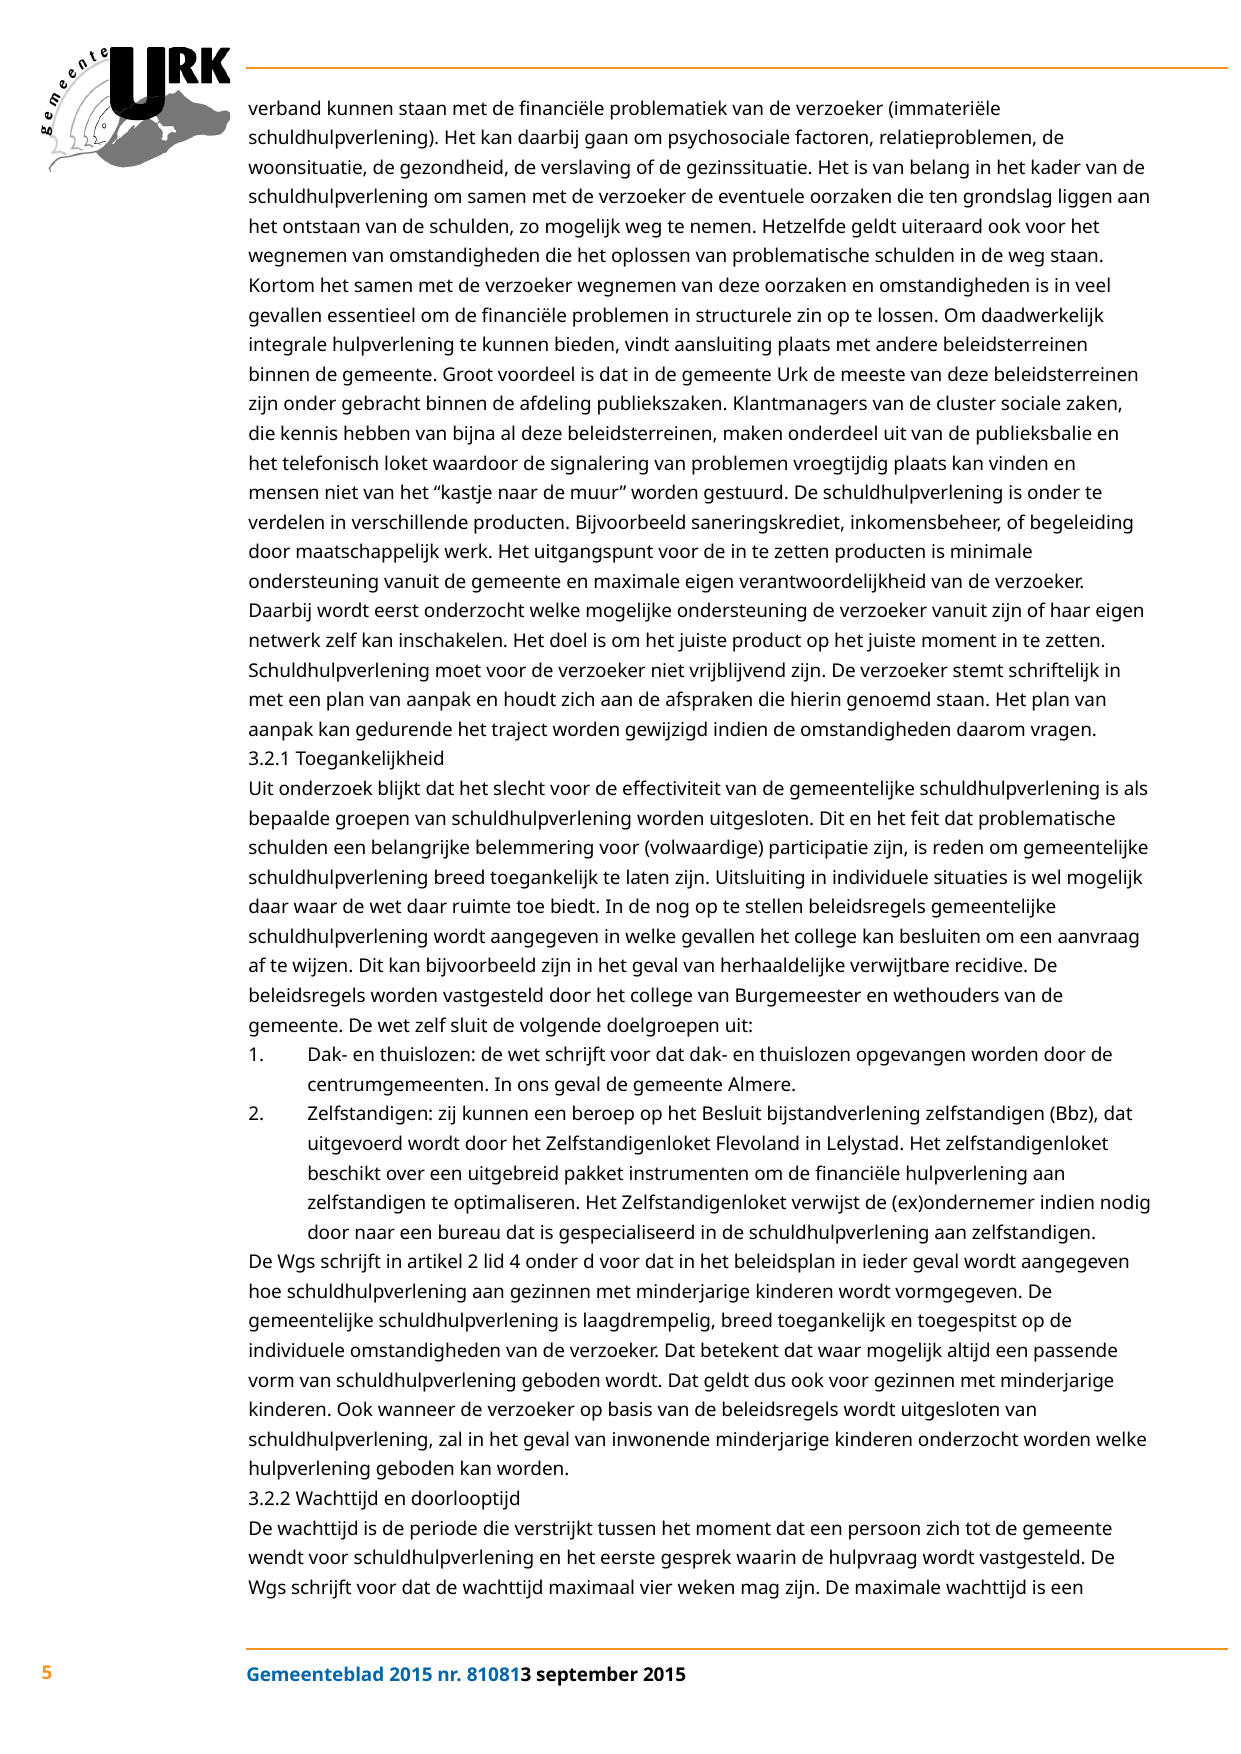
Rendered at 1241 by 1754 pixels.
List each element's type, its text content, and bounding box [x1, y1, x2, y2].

list Dak- en thuislozen: de wet schrijft voor dat dak- en thuislozen opgevangen worden door de centrumgemeenten. In ons geval de gemeente Almere. [248, 1041, 1152, 1097]
text De wachttijd is de periode die verstrijkt tussen het moment dat een persoon zich tot de gemeente wendt voor schuldhulpverlening en het eerste gesprek waarin de hulpvraag wordt vastgesteld. De Wgs schrijft voor dat de wachttijd maximaal vier weken mag zijn. De maximale wachttijd is een [248, 1515, 1152, 1600]
text 3.2.1 Toegankelijkheid [248, 746, 1152, 771]
text verband kunnen staan met de financiële problematiek van de verzoeker (immateriële schuldhulpverlening). Het kan daarbij gaan om psychosociale factoren, relatieproblemen, de woonsituatie, de gezondheid, de verslaving of de gezinssituatie. Het is van belang in het kader van de schuldhulpverlening om samen met de verzoeker de eventuele oorzaken die ten grondslag liggen aan het ontstaan van de schulden, zo mogelijk weg te nemen. Hetzelfde geldt uiteraard ook voor het wegnemen van omstandigheden die het oplossen van problematische schulden in de weg staan. Kortom het samen met de verzoeker wegnemen van deze oorzaken en omstandigheden is in veel gevallen essentieel om de financiële problemen in structurele zin op te lossen. Om daadwerkelijk integrale hulpverlening te kunnen bieden, vindt aansluiting plaats met andere beleidsterreinen binnen de gemeente. Groot voordeel is dat in de gemeente Urk de meeste van deze beleidsterreinen zijn onder gebracht binnen de afdeling publiekszaken. Klantmanagers van de cluster sociale zaken, die kennis hebben van bijna al deze beleidsterreinen, maken onderdeel uit van de publieksbalie en het telefonisch loket waardoor de signalering van problemen vroegtijdig plaats kan vinden en mensen niet van het “kastje naar de muur” worden gestuurd. De schuldhulpverlening is onder te verdelen in verschillende producten. Bijvoorbeeld saneringskrediet, inkomensbeheer, of begeleiding door maatschappelijk werk. Het uitgangspunt voor de in te zetten producten is minimale ondersteuning vanuit de gemeente en maximale eigen verantwoordelijkheid van de verzoeker. Daarbij wordt eerst onderzocht welke mogelijke ondersteuning de verzoeker vanuit zijn of haar eigen netwerk zelf kan inschakelen. Het doel is om het juiste product op het juiste moment in te zetten. Schuldhulpverlening moet voor de verzoeker niet vrijblijvend zijn. De verzoeker stemt schriftelijk in met een plan van aanpak en houdt zich aan de afspraken die hierin genoemd staan. Het plan van aanpak kan gedurende het traject worden gewijzigd indien de omstandigheden daarom vragen. [248, 95, 1152, 742]
text De Wgs schrijft in artikel 2 lid 4 onder d voor dat in het beleidsplan in ieder geval wordt aangegeven hoe schuldhulpverlening aan gezinnen met minderjarige kinderen wordt vormgegeven. De gemeentelijke schuldhulpverlening is laagdrempelig, breed toegankelijk en toegespitst op de individuele omstandigheden van de verzoeker. Dat betekent dat waar mogelijk altijd een passende vorm van schuldhulpverlening geboden wordt. Dat geldt dus ook voor gezinnen met minderjarige kinderen. Ook wanneer de verzoeker op basis van de beleidsregels wordt uitgesloten van schuldhulpverlening, zal in het geval van inwonende minderjarige kinderen onderzocht worden welke hulpverlening geboden kan worden. [248, 1248, 1152, 1481]
text 3.2.2 Wachttijd en doorlooptijd [248, 1485, 1152, 1511]
list Zelfstandigen: zij kunnen een beroep op het Besluit bijstandverlening zelfstandigen (Bbz), dat uitgevoerd wordt door het Zelfstandigenloket Flevoland in Lelystad. Het zelfstandigenloket beschikt over een uitgebreid pakket instrumenten om de financiële hulpverlening aan zelfstandigen te optimaliseren. Het Zelfstandigenloket verwijst de (ex)ondernemer indien nodig door naar een bureau dat is gespecialiseerd in de schuldhulpverlening aan zelfstandigen. [248, 1101, 1152, 1245]
picture [41, 47, 231, 172]
text Uit onderzoek blijkt dat het slecht voor de effectiviteit van de gemeentelijke schuldhulpverlening is als bepaalde groepen van schuldhulpverlening worden uitgesloten. Dit en het feit dat problematische schulden een belangrijke belemmering voor (volwaardige) participatie zijn, is reden om gemeentelijke schuldhulpverlening breed toegankelijk te laten zijn. Uitsluiting in individuele situaties is wel mogelijk daar waar de wet daar ruimte toe biedt. In de nog op te stellen beleidsregels gemeentelijke schuldhulpverlening wordt aangegeven in welke gevallen het college kan besluiten om een aanvraag af te wijzen. Dit kan bijvoorbeeld zijn in het geval van herhaaldelijke verwijtbare recidive. De beleidsregels worden vastgesteld door het college van Burgemeester en wethouders van de gemeente. De wet zelf sluit de volgende doelgroepen uit: [248, 775, 1152, 1038]
